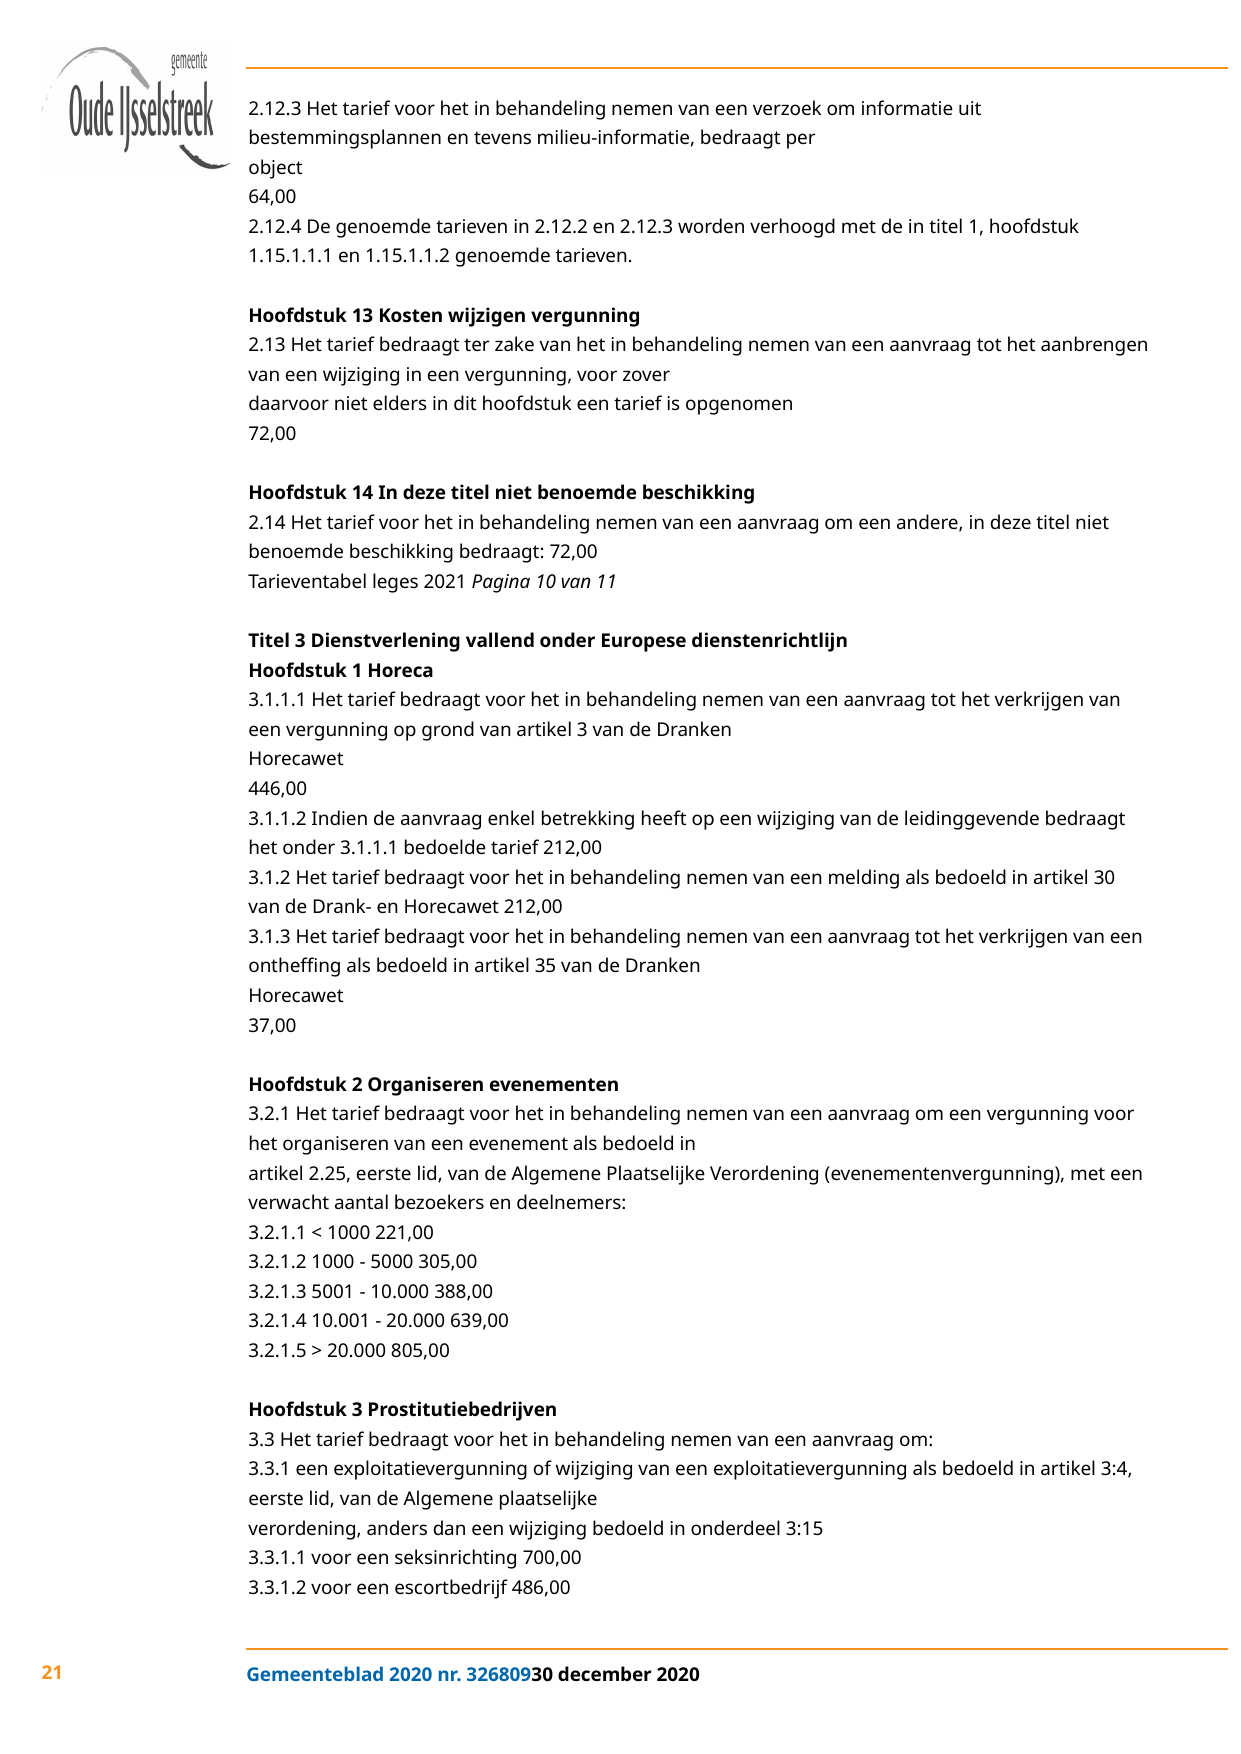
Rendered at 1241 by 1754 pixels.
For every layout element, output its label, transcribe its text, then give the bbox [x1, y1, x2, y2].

text Horecawet [248, 746, 1152, 771]
text 3.1.2 Het tarief bedraagt voor het in behandeling nemen van een melding als bedoeld in artikel 30 van de Drank- en Horecawet 212,00 [248, 864, 1152, 919]
text 3.2.1.1 < 1000 221,00 [248, 1219, 1152, 1245]
text 64,00 [248, 183, 1152, 209]
text 72,00 [248, 420, 1152, 446]
text 37,00 [248, 1012, 1152, 1038]
text 446,00 [248, 775, 1152, 801]
text Hoofdstuk 1 Horeca [248, 657, 1152, 683]
text 3.3 Het tarief bedraagt voor het in behandeling nemen van een aanvraag om: [248, 1426, 1152, 1452]
text 2.12.4 De genoemde tarieven in 2.12.2 en 2.12.3 worden verhoogd met de in titel 1, hoofdstuk 1.15.1.1.1 en 1.15.1.1.2 genoemde tarieven. [248, 213, 1152, 268]
text verordening, anders dan een wijziging bedoeld in onderdeel 3:15 [248, 1515, 1152, 1541]
text 2.14 Het tarief voor het in behandeling nemen van een aanvraag om een andere, in deze titel niet benoemde beschikking bedraagt: 72,00 [248, 509, 1152, 564]
text artikel 2.25, eerste lid, van de Algemene Plaatselijke Verordening (evenementenvergunning), met een verwacht aantal bezoekers en deelnemers: [248, 1160, 1152, 1215]
picture [41, 47, 231, 172]
text 3.3.1.1 voor een seksinrichting 700,00 [248, 1544, 1152, 1570]
text 3.2.1.4 10.001 - 20.000 639,00 [248, 1308, 1152, 1333]
text Hoofdstuk 13 Kosten wijzigen vergunning [248, 302, 1152, 328]
text 3.3.1.2 voor een escortbedrijf 486,00 [248, 1574, 1152, 1600]
text Hoofdstuk 2 Organiseren evenementen [248, 1071, 1152, 1097]
text 3.2.1.5 > 20.000 805,00 [248, 1337, 1152, 1363]
text object [248, 154, 1152, 180]
text Titel 3 Dienstverlening vallend onder Europese dienstenrichtlijn [248, 627, 1152, 653]
text 3.2.1 Het tarief bedraagt voor het in behandeling nemen van een aanvraag om een vergunning voor het organiseren van een evenement als bedoeld in [248, 1101, 1152, 1156]
text 2.13 Het tarief bedraagt ter zake van het in behandeling nemen van een aanvraag tot het aanbrengen van een wijziging in een vergunning, voor zover [248, 331, 1152, 387]
text 3.2.1.3 5001 - 10.000 388,00 [248, 1278, 1152, 1304]
text Tarieventabel leges 2021 Pagina 10 van 11 [248, 568, 1152, 594]
text 3.1.1.2 Indien de aanvraag enkel betrekking heeft op een wijziging van de leidinggevende bedraagt het onder 3.1.1.1 bedoelde tarief 212,00 [248, 805, 1152, 860]
text 3.1.1.1 Het tarief bedraagt voor het in behandeling nemen van een aanvraag tot het verkrijgen van een vergunning op grond van artikel 3 van de Dranken [248, 686, 1152, 742]
text Horecawet [248, 982, 1152, 1008]
text Hoofdstuk 3 Prostitutiebedrijven [248, 1396, 1152, 1422]
text 3.3.1 een exploitatievergunning of wijziging van een exploitatievergunning als bedoeld in artikel 3:4, eerste lid, van de Algemene plaatselijke [248, 1456, 1152, 1511]
text 3.2.1.2 1000 - 5000 305,00 [248, 1248, 1152, 1274]
text daarvoor niet elders in dit hoofdstuk een tarief is opgenomen [248, 391, 1152, 416]
text Hoofdstuk 14 In deze titel niet benoemde beschikking [248, 479, 1152, 505]
text 3.1.3 Het tarief bedraagt voor het in behandeling nemen van een aanvraag tot het verkrijgen van een ontheffing als bedoeld in artikel 35 van de Dranken [248, 923, 1152, 978]
text 2.12.3 Het tarief voor het in behandeling nemen van een verzoek om informatie uit bestemmingsplannen en tevens milieu-informatie, bedraagt per [248, 95, 1152, 150]
